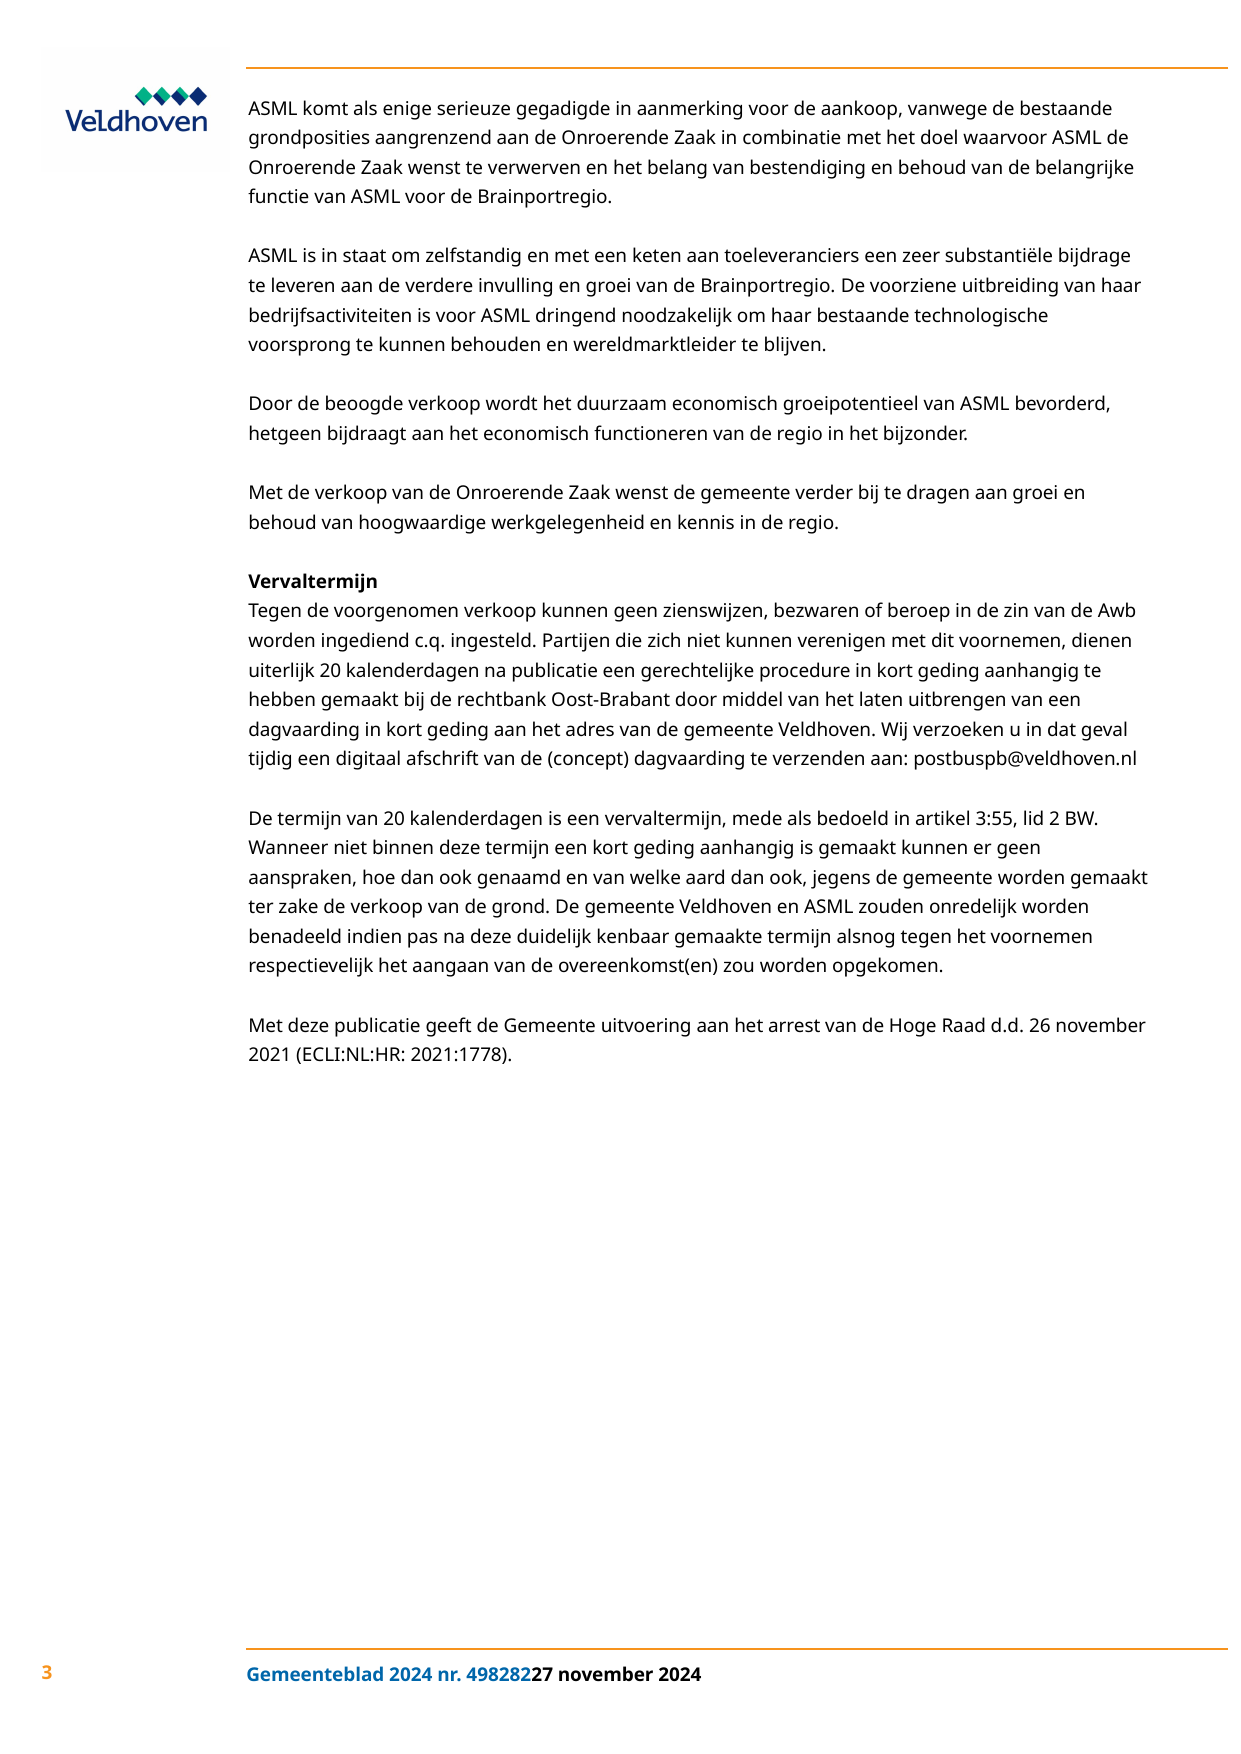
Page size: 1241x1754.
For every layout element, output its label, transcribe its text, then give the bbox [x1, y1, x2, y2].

picture [41, 47, 231, 172]
text Vervaltermijn [248, 568, 1152, 594]
text Met de verkoop van de Onroerende Zaak wenst de gemeente verder bij te dragen aan groei en behoud van hoogwaardige werkgelegenheid en kennis in de regio. [248, 479, 1152, 535]
text De termijn van 20 kalenderdagen is een vervaltermijn, mede als bedoeld in artikel 3:55, lid 2 BW. Wanneer niet binnen deze termijn een kort geding aanhangig is gemaakt kunnen er geen aanspraken, hoe dan ook genaamd en van welke aard dan ook, jegens de gemeente worden gemaakt ter zake de verkoop van de grond. De gemeente Veldhoven en ASML zouden onredelijk worden benadeeld indien pas na deze duidelijk kenbaar gemaakte termijn alsnog tegen het voornemen respectievelijk het aangaan van de overeenkomst(en) zou worden opgekomen. [248, 805, 1152, 978]
text Tegen de voorgenomen verkoop kunnen geen zienswijzen, bezwaren of beroep in de zin van de Awb worden ingediend c.q. ingesteld. Partijen die zich niet kunnen verenigen met dit voornemen, dienen uiterlijk 20 kalenderdagen na publicatie een gerechtelijke procedure in kort geding aanhangig te hebben gemaakt bij de rechtbank Oost-Brabant door middel van het laten uitbrengen van een dagvaarding in kort geding aan het adres van de gemeente Veldhoven. Wij verzoeken u in dat geval tijdig een digitaal afschrift van de (concept) dagvaarding te verzenden aan: postbuspb@veldhoven.nl [248, 598, 1152, 771]
text ASML is in staat om zelfstandig en met een keten aan toeleveranciers een zeer substantiële bijdrage te leveren aan de verdere invulling en groei van de Brainportregio. De voorziene uitbreiding van haar bedrijfsactiviteiten is voor ASML dringend noodzakelijk om haar bestaande technologische voorsprong te kunnen behouden en wereldmarktleider te blijven. [248, 243, 1152, 357]
text ASML komt als enige serieuze gegadigde in aanmerking voor de aankoop, vanwege de bestaande grondposities aangrenzend aan de Onroerende Zaak in combinatie met het doel waarvoor ASML de Onroerende Zaak wenst te verwerven en het belang van bestendiging en behoud van de belangrijke functie van ASML voor de Brainportregio. [248, 95, 1152, 209]
text Door de beoogde verkoop wordt het duurzaam economisch groeipotentieel van ASML bevorderd, hetgeen bijdraagt aan het economisch functioneren van de regio in het bijzonder. [248, 391, 1152, 446]
text Met deze publicatie geeft de Gemeente uitvoering aan het arrest van de Hoge Raad d.d. 26 november 2021 (ECLI:NL:HR: 2021:1778). [248, 1012, 1152, 1067]
